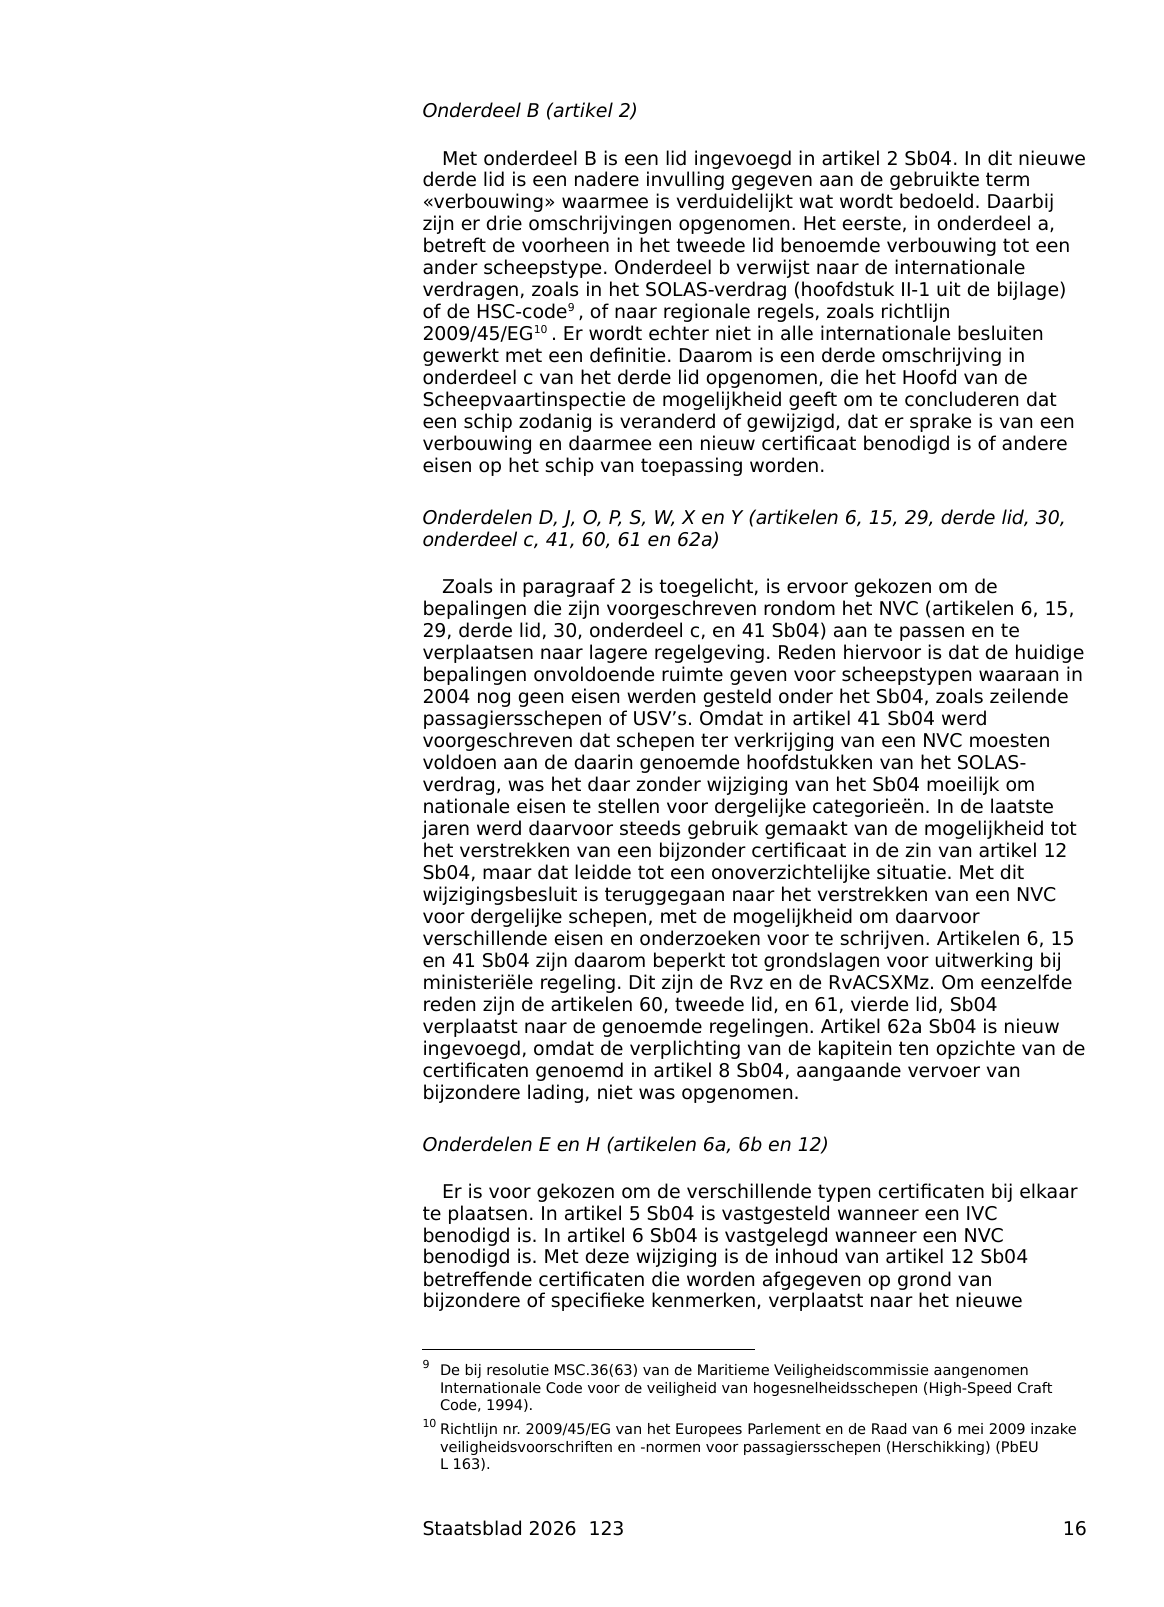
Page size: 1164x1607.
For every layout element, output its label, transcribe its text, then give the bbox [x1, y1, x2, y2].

text De bij resolutie MSC.36(63) van de Maritieme Veiligheidscommissie aangenomen Internationale Code voor de veiligheid van hogesnelheidsschepen (High-Speed Craft Code, 1994). [422, 1358, 1087, 1414]
text Met onderdeel B is een lid ingevoegd in artikel 2 Sb04. In dit nieuwe derde lid is een nadere invulling gegeven aan de gebruikte term «verbouwing» waarmee is verduidelijkt wat wordt bedoeld. Daarbij zijn er drie omschrijvingen opgenomen. Het eerste, in onderdeel a, betreft de voorheen in het tweede lid benoemde verbouwing tot een ander scheepstype. Onderdeel b verwijst naar de internationale verdragen, zoals in het SOLAS-verdrag (hoofdstuk II-1 uit de bijlage) of de HSC-code, of naar regionale regels, zoals richtlijn 2009/45/EG. Er wordt echter niet in alle internationale besluiten gewerkt met een definitie. Daarom is een derde omschrijving in onderdeel c van het derde lid opgenomen, die het Hoofd van de Scheepvaartinspectie de mogelijkheid geeft om te concluderen dat een schip zodanig is veranderd of gewijzigd, dat er sprake is van een verbouwing en daarmee een nieuw certificaat benodigd is of andere eisen op het schip van toepassing worden. [422, 147, 1087, 477]
text Richtlijn nr. 2009/45/EG van het Europees Parlement en de Raad van 6 mei 2009 inzake veiligheidsvoorschriften en -normen voor passagiersschepen (Herschikking) (PbEU L 163). [422, 1417, 1087, 1473]
text Zoals in paragraaf 2 is toegelicht, is ervoor gekozen om de bepalingen die zijn voorgeschreven rondom het NVC (artikelen 6, 15, 29, derde lid, 30, onderdeel c, en 41 Sb04) aan te passen en te verplaatsen naar lagere regelgeving. Reden hiervoor is dat de huidige bepalingen onvoldoende ruimte geven voor scheepstypen waaraan in 2004 nog geen eisen werden gesteld onder het Sb04, zoals zeilende passagiersschepen of USV’s. Omdat in artikel 41 Sb04 werd voorgeschreven dat schepen ter verkrijging van een NVC moesten voldoen aan de daarin genoemde hoofdstukken van het SOLAS-verdrag, was het daar zonder wijziging van het Sb04 moeilijk om nationale eisen te stellen voor dergelijke categorieën. In de laatste jaren werd daarvoor steeds gebruik gemaakt van de mogelijkheid tot het verstrekken van een bijzonder certificaat in de zin van artikel 12 Sb04, maar dat leidde tot een onoverzichtelijke situatie. Met dit wijzigingsbesluit is teruggegaan naar het verstrekken van een NVC voor dergelijke schepen, met de mogelijkheid om daarvoor verschillende eisen en onderzoeken voor te schrijven. Artikelen 6, 15 en 41 Sb04 zijn daarom beperkt tot grondslagen voor uitwerking bij ministeriële regeling. Dit zijn de Rvz en de RvACSXMz. Om eenzelfde reden zijn de artikelen 60, tweede lid, en 61, vierde lid, Sb04 verplaatst naar de genoemde regelingen. Artikel 62a Sb04 is nieuw ingevoegd, omdat de verplichting van de kapitein ten opzichte van de certificaten genoemd in artikel 8 Sb04, aangaande vervoer van bijzondere lading, niet was opgenomen. [422, 576, 1087, 1103]
subtitle Onderdelen E en H (artikelen 6a, 6b en 12) [422, 1133, 1087, 1156]
subtitle Onderdeel B (artikel 2) [422, 100, 1087, 122]
subtitle Onderdelen D, J, O, P, S, W, X en Y (artikelen 6, 15, 29, derde lid, 30, onderdeel c, 41, 60, 61 en 62a) [422, 507, 1087, 551]
text Er is voor gekozen om de verschillende typen certificaten bij elkaar te plaatsen. In artikel 5 Sb04 is vastgesteld wanneer een IVC benodigd is. In artikel 6 Sb04 is vastgelegd wanneer een NVC benodigd is. Met deze wijziging is de inhoud van artikel 12 Sb04 betreffende certificaten die worden afgegeven op grond van bijzondere of specifieke kenmerken, verplaatst naar het nieuwe [422, 1181, 1087, 1312]
